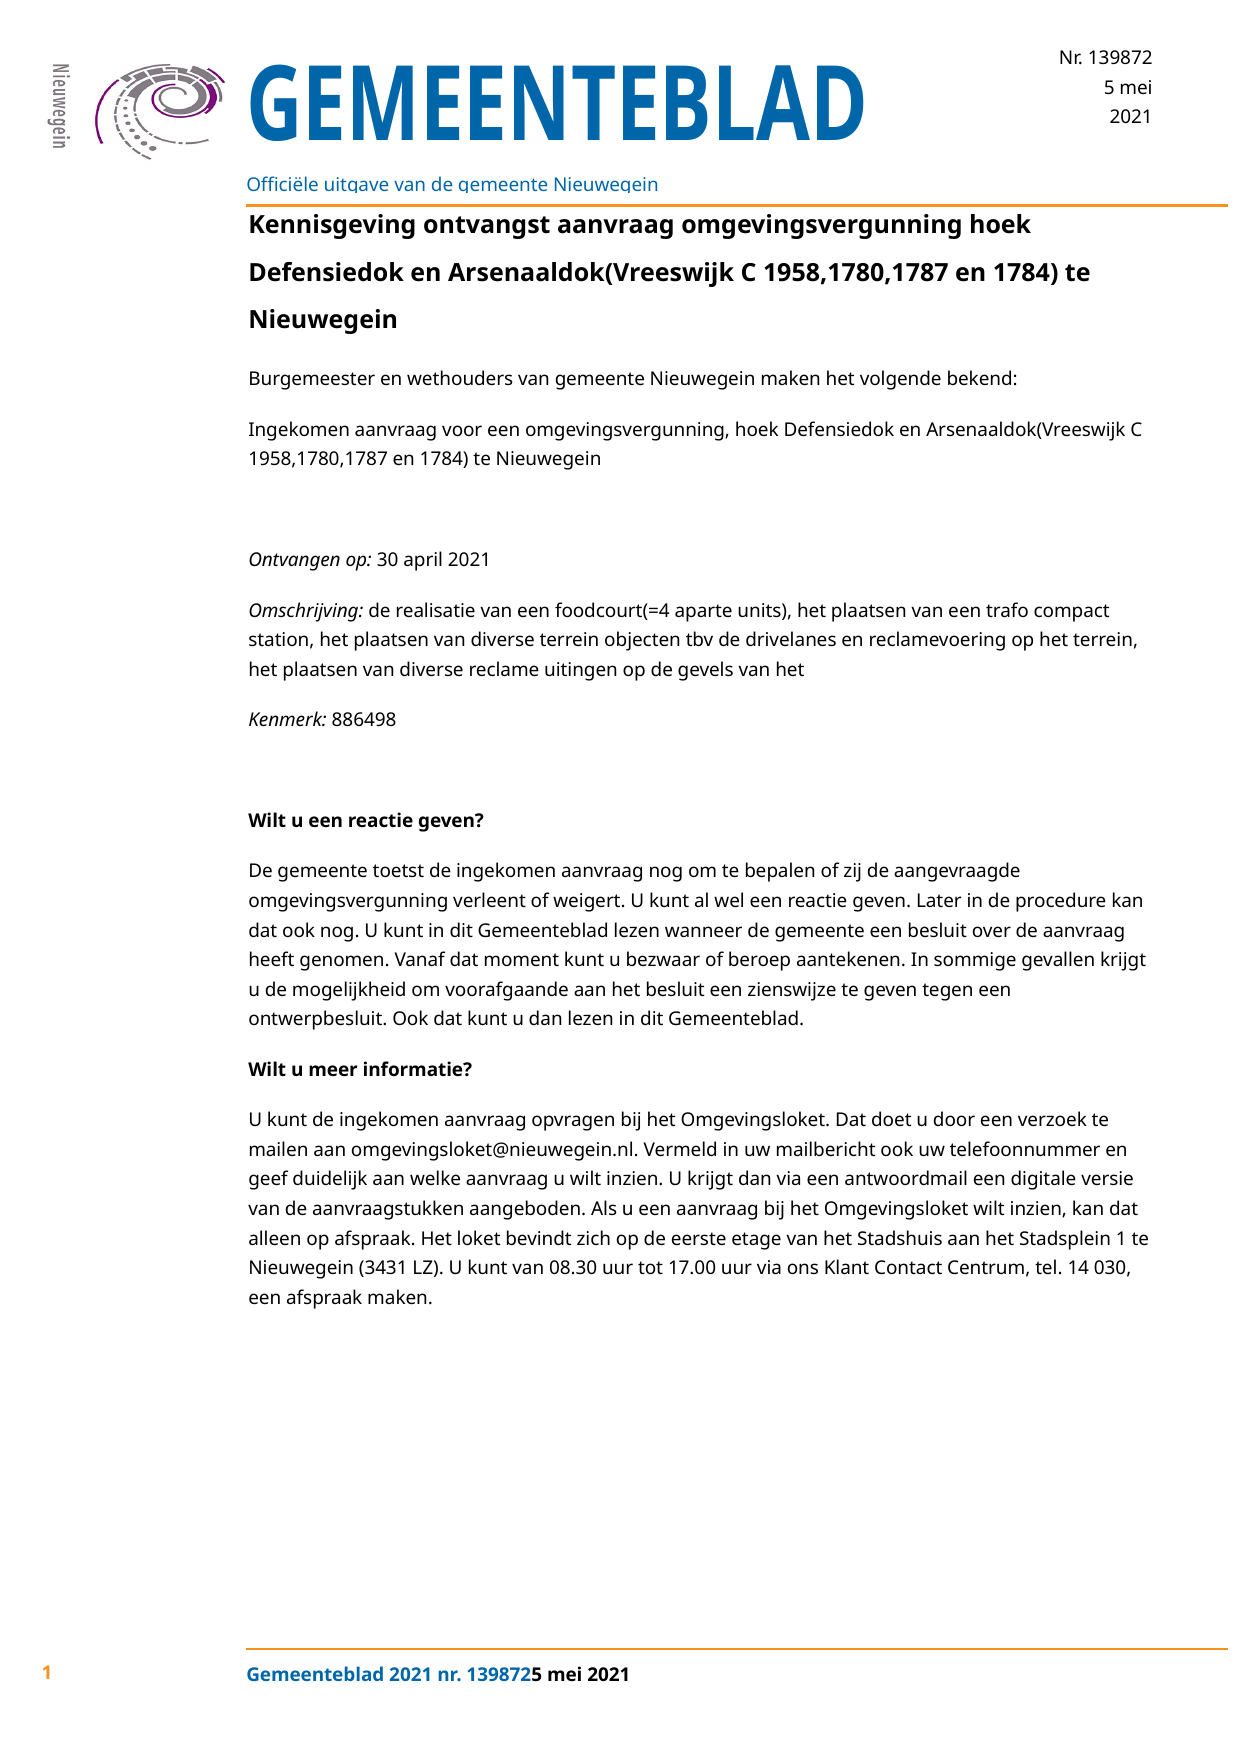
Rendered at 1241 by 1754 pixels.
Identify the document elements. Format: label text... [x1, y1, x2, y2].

text De gemeente toetst de ingekomen aanvraag nog om te bepalen of zij de aangevraagde omgevingsvergunning verleent of weigert. U kunt al wel een reactie geven. Later in de procedure kan dat ook nog. U kunt in dit Gemeenteblad lezen wanneer de gemeente een besluit over de aanvraag heeft genomen. Vanaf dat moment kunt u bezwaar of beroep aantekenen. In sommige gevallen krijgt u de mogelijkheid om voorafgaande aan het besluit een zienswijze te geven tegen een ontwerpbesluit. Ook dat kunt u dan lezen in dit Gemeenteblad. [248, 858, 1152, 1031]
text Kennisgeving ontvangst aanvraag omgevingsvergunning hoek Defensiedok en Arsenaaldok(Vreeswijk C 1958,1780,1787 en 1784) te Nieuwegein [248, 207, 1152, 336]
text Wilt u meer informatie? [248, 1056, 1152, 1082]
text Kenmerk: 886498 [248, 706, 1152, 732]
text Ontvangen op: 30 april 2021 [248, 546, 1152, 572]
text Omschrijving: de realisatie van een foodcourt(=4 aparte units), het plaatsen van een trafo compact station, het plaatsen van diverse terrein objecten tbv de drivelanes en reclamevoering op het terrein, het plaatsen van diverse reclame uitingen op de gevels van het [248, 597, 1152, 682]
text U kunt de ingekomen aanvraag opvragen bij het Omgevingsloket. Dat doet u door een verzoek te mailen aan omgevingsloket@nieuwegein.nl. Vermeld in uw mailbericht ook uw telefoonnummer en geef duidelijk aan welke aanvraag u wilt inzien. U krijgt dan via een antwoordmail een digitale versie van de aanvraagstukken aangeboden. Als u een aanvraag bij het Omgevingsloket wilt inzien, kan dat alleen op afspraak. Het loket bevindt zich op de eerste etage van het Stadshuis aan het Stadsplein 1 te Nieuwegein (3431 LZ). U kunt van 08.30 uur tot 17.00 uur via ons Klant Contact Centrum, tel. 14 030, een afspraak maken. [248, 1106, 1152, 1309]
text Burgemeester en wethouders van gemeente Nieuwegein maken het volgende bekend: [248, 366, 1152, 391]
text Wilt u een reactie geven? [248, 807, 1152, 833]
text Ingekomen aanvraag voor een omgevingsvergunning, hoek Defensiedok en Arsenaaldok(Vreeswijk C 1958,1780,1787 en 1784) te Nieuwegein [248, 416, 1152, 471]
picture [41, 47, 231, 172]
